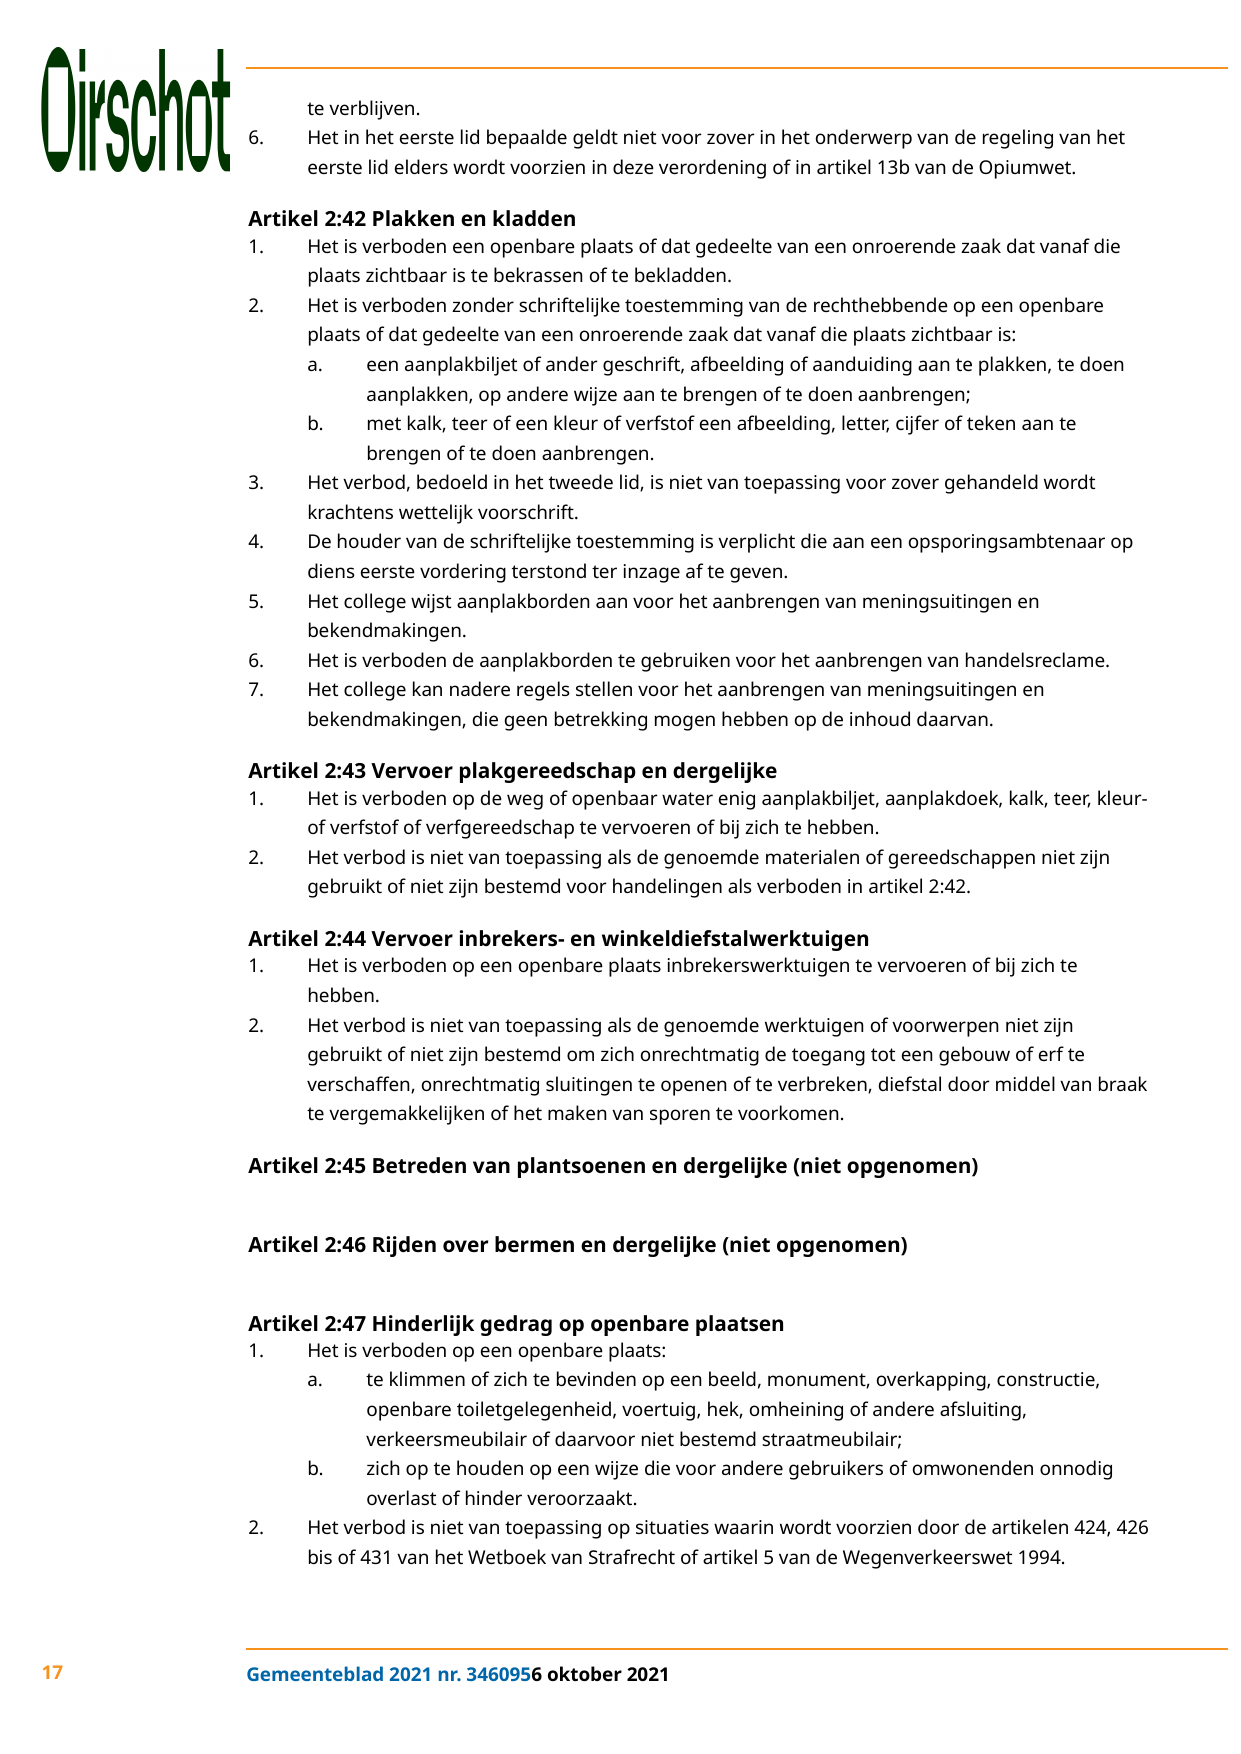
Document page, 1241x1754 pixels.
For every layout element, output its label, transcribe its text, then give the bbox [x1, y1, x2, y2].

list Het is verboden zonder schriftelijke toestemming van de rechthebbende op een openbare plaats of dat gedeelte van een onroerende zaak dat vanaf die plaats zichtbaar is: [248, 292, 1152, 347]
list Het college wijst aanplakborden aan voor het aanbrengen van meningsuitingen en bekendmakingen. [248, 588, 1152, 643]
list Het is verboden op een openbare plaats inbrekerswerktuigen te vervoeren of bij zich te hebben. [248, 953, 1152, 1008]
text Artikel 2:47 Hinderlijk gedrag op openbare plaatsen [248, 1309, 1152, 1337]
text Artikel 2:43 Vervoer plakgereedschap en dergelijke [248, 757, 1152, 785]
list Het is verboden de aanplakborden te gebruiken voor het aanbrengen van handelsreclame. [248, 647, 1152, 673]
list Het verbod is niet van toepassing op situaties waarin wordt voorzien door de artikelen 424, 426 bis of 431 van het Wetboek van Strafrecht of artikel 5 van de Wegenverkeerswet 1994. [248, 1514, 1152, 1570]
list te klimmen of zich te bevinden op een beeld, monument, overkapping, constructie, openbare toiletgelegenheid, voertuig, hek, omheining of andere afsluiting, verkeersmeubilair of daarvoor niet bestemd straatmeubilair; [307, 1367, 1152, 1452]
text Artikel 2:45 Betreden van plantsoenen en dergelijke (niet opgenomen) [248, 1151, 1152, 1179]
picture [41, 47, 231, 172]
list De houder van de schriftelijke toestemming is verplicht die aan een opsporingsambtenaar op diens eerste vordering terstond ter inzage af te geven. [248, 529, 1152, 584]
text Artikel 2:44 Vervoer inbrekers- en winkeldiefstalwerktuigen [248, 924, 1152, 953]
text Artikel 2:42 Plakken en kladden [248, 204, 1152, 233]
list Het verbod is niet van toepassing als de genoemde werktuigen of voorwerpen niet zijn gebruikt of niet zijn bestemd om zich onrechtmatig de toegang tot een gebouw of erf te verschaffen, onrechtmatig sluitingen te openen of te verbreken, diefstal door middel van braak te vergemakkelijken of het maken van sporen te voorkomen. [248, 1012, 1152, 1126]
list met kalk, teer of een kleur of verfstof een afbeelding, letter, cijfer of teken aan te brengen of te doen aanbrengen. [307, 410, 1152, 466]
list Het in het eerste lid bepaalde geldt niet voor zover in het onderwerp van de regeling van het eerste lid elders wordt voorzien in deze verordening of in artikel 13b van de Opiumwet. [248, 124, 1152, 180]
list te verblijven. [248, 95, 1152, 121]
list een aanplakbiljet of ander geschrift, afbeelding of aanduiding aan te plakken, te doen aanplakken, op andere wijze aan te brengen of te doen aanbrengen; [307, 351, 1152, 406]
text Artikel 2:46 Rijden over bermen en dergelijke (niet opgenomen) [248, 1230, 1152, 1258]
list zich op te houden op een wijze die voor andere gebruikers of omwonenden onnodig overlast of hinder veroorzaakt. [307, 1455, 1152, 1511]
list Het college kan nadere regels stellen voor het aanbrengen van meningsuitingen en bekendmakingen, die geen betrekking mogen hebben op de inhoud daarvan. [248, 677, 1152, 732]
list Het is verboden op de weg of openbaar water enig aanplakbiljet, aanplakdoek, kalk, teer, kleur- of verfstof of verfgereedschap te vervoeren of bij zich te hebben. [248, 785, 1152, 840]
list Het verbod, bedoeld in het tweede lid, is niet van toepassing voor zover gehandeld wordt krachtens wettelijk voorschrift. [248, 469, 1152, 525]
list Het is verboden een openbare plaats of dat gedeelte van een onroerende zaak dat vanaf die plaats zichtbaar is te bekrassen of te bekladden. [248, 233, 1152, 288]
list Het verbod is niet van toepassing als de genoemde materialen of gereedschappen niet zijn gebruikt of niet zijn bestemd voor handelingen als verboden in artikel 2:42. [248, 844, 1152, 899]
list Het is verboden op een openbare plaats: [248, 1337, 1152, 1363]
